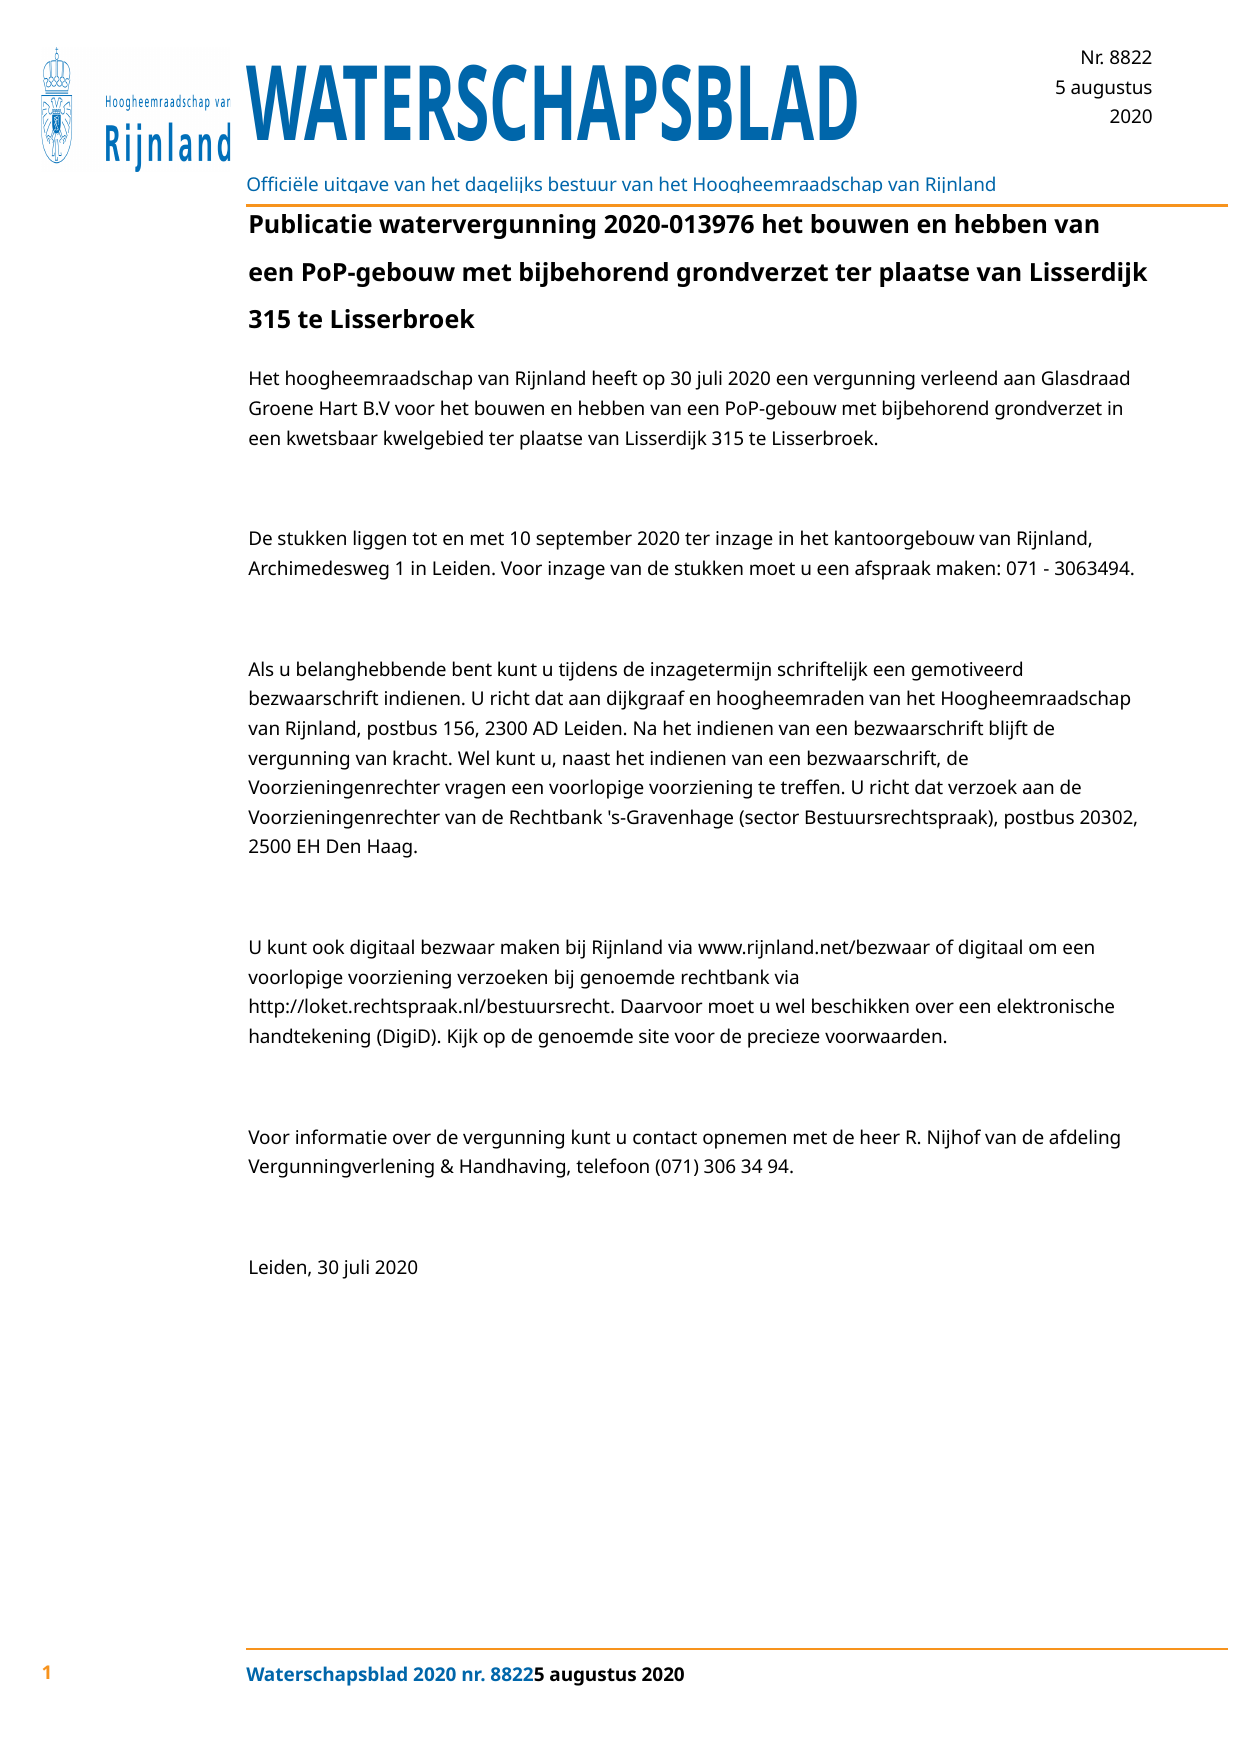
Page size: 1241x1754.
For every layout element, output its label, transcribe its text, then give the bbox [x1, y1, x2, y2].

text De stukken liggen tot en met 10 september 2020 ter inzage in het kantoorgebouw van Rijnland, Archimedesweg 1 in Leiden. Voor inzage van de stukken moet u een afspraak maken: 071 - 3063494. [248, 526, 1152, 581]
text U kunt ook digitaal bezwaar maken bij Rijnland via www.rijnland.net/bezwaar of digitaal om een voorlopige voorziening verzoeken bij genoemde rechtbank via http://loket.rechtspraak.nl/bestuursrecht. Daarvoor moet u wel beschikken over een elektronische handtekening (DigiD). Kijk op de genoemde site voor de precieze voorwaarden. [248, 934, 1152, 1049]
text Leiden, 30 juli 2020 [248, 1254, 1152, 1280]
picture [41, 47, 231, 172]
text Voor informatie over de vergunning kunt u contact opnemen met de heer R. Nijhof van de afdeling Vergunningverlening & Handhaving, telefoon (071) 306 34 94. [248, 1124, 1152, 1179]
text Publicatie watervergunning 2020-013976 het bouwen en hebben van een PoP-gebouw met bijbehorend grondverzet ter plaatse van Lisserdijk 315 te Lisserbroek [248, 207, 1152, 336]
text Het hoogheemraadschap van Rijnland heeft op 30 juli 2020 een vergunning verleend aan Glasdraad Groene Hart B.V voor het bouwen en hebben van een PoP-gebouw met bijbehorend grondverzet in een kwetsbaar kwelgebied ter plaatse van Lisserdijk 315 te Lisserbroek. [248, 366, 1152, 450]
text Als u belanghebbende bent kunt u tijdens de inzagetermijn schriftelijk een gemotiveerd bezwaarschrift indienen. U richt dat aan dijkgraaf en hoogheemraden van het Hoogheemraadschap van Rijnland, postbus 156, 2300 AD Leiden. Na het indienen van een bezwaarschrift blijft de vergunning van kracht. Wel kunt u, naast het indienen van een bezwaarschrift, de Voorzieningenrechter vragen een voorlopige voorziening te treffen. U richt dat verzoek aan de Voorzieningenrechter van de Rechtbank 's-Gravenhage (sector Bestuursrechtspraak), postbus 20302, 2500 EH Den Haag. [248, 656, 1152, 859]
